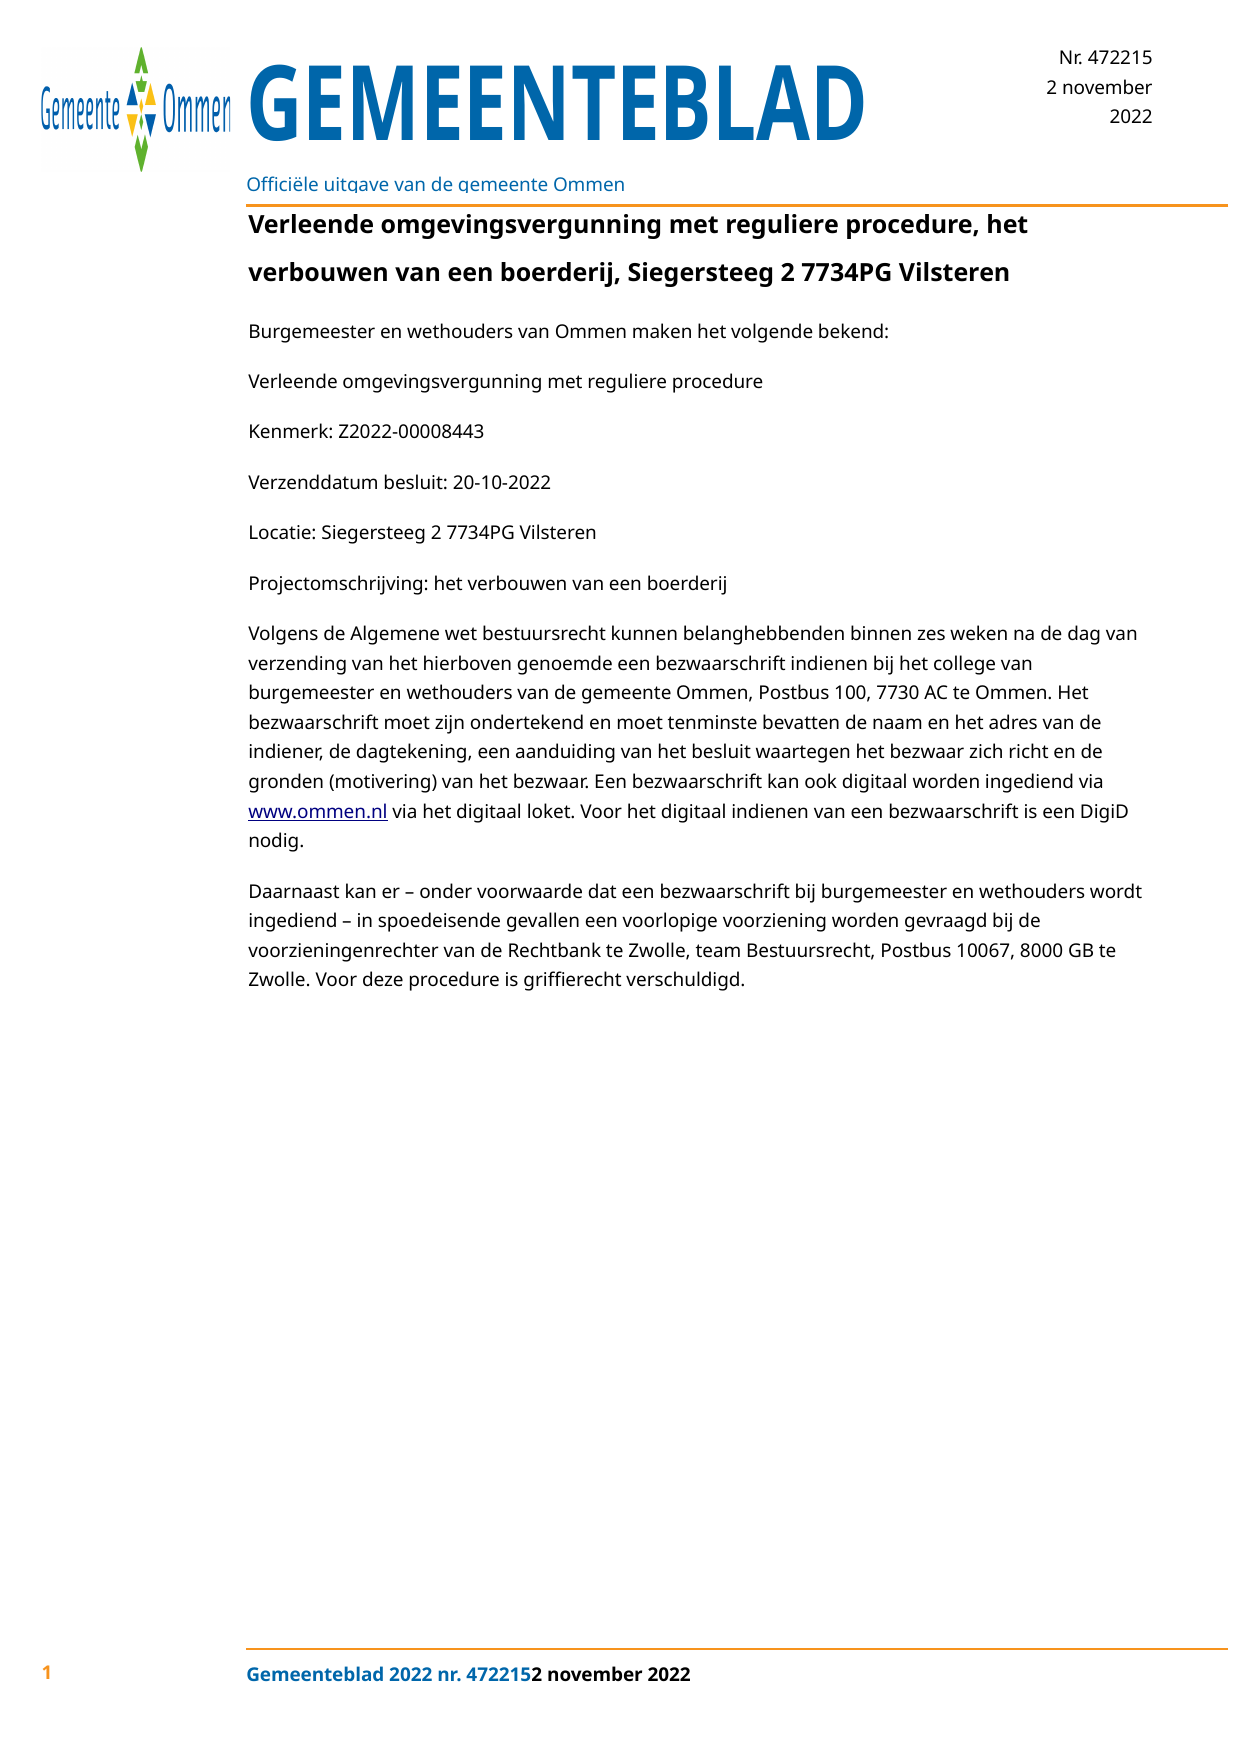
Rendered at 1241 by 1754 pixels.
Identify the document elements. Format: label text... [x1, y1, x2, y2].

text Kenmerk: Z2022-00008443 [248, 419, 1152, 444]
text Locatie: Siegersteeg 2 7734PG Vilsteren [248, 519, 1152, 545]
text Verleende omgevingsvergunning met reguliere procedure [248, 368, 1152, 394]
text Verleende omgevingsvergunning met reguliere procedure, het verbouwen van een boerderij, Siegersteeg 2 7734PG Vilsteren [248, 207, 1152, 288]
text Verzenddatum besluit: 20-10-2022 [248, 469, 1152, 495]
text Daarnaast kan er – onder voorwaarde dat een bezwaarschrift bij burgemeester en wethouders wordt ingediend – in spoedeisende gevallen een voorlopige voorziening worden gevraagd bij de voorzieningenrechter van de Rechtbank te Zwolle, team Bestuursrecht, Postbus 10067, 8000 GB te Zwolle. Voor deze procedure is griffierecht verschuldigd. [248, 878, 1152, 992]
text Projectomschrijving: het verbouwen van een boerderij [248, 570, 1152, 596]
picture [41, 47, 231, 172]
text Volgens de Algemene wet bestuursrecht kunnen belanghebbenden binnen zes weken na de dag van verzending van het hierboven genoemde een bezwaarschrift indienen bij het college van burgemeester en wethouders van de gemeente Ommen, Postbus 100, 7730 AC te Ommen. Het bezwaarschrift moet zijn ondertekend en moet tenminste bevatten de naam en het adres van de indiener, de dagtekening, een aanduiding van het besluit waartegen het bezwaar zich richt en de gronden (motivering) van het bezwaar. Een bezwaarschrift kan ook digitaal worden ingediend via www.ommen.nl via het digitaal loket. Voor het digitaal indienen van een bezwaarschrift is een DigiD nodig. [248, 620, 1152, 853]
text Burgemeester en wethouders van Ommen maken het volgende bekend: [248, 318, 1152, 344]
